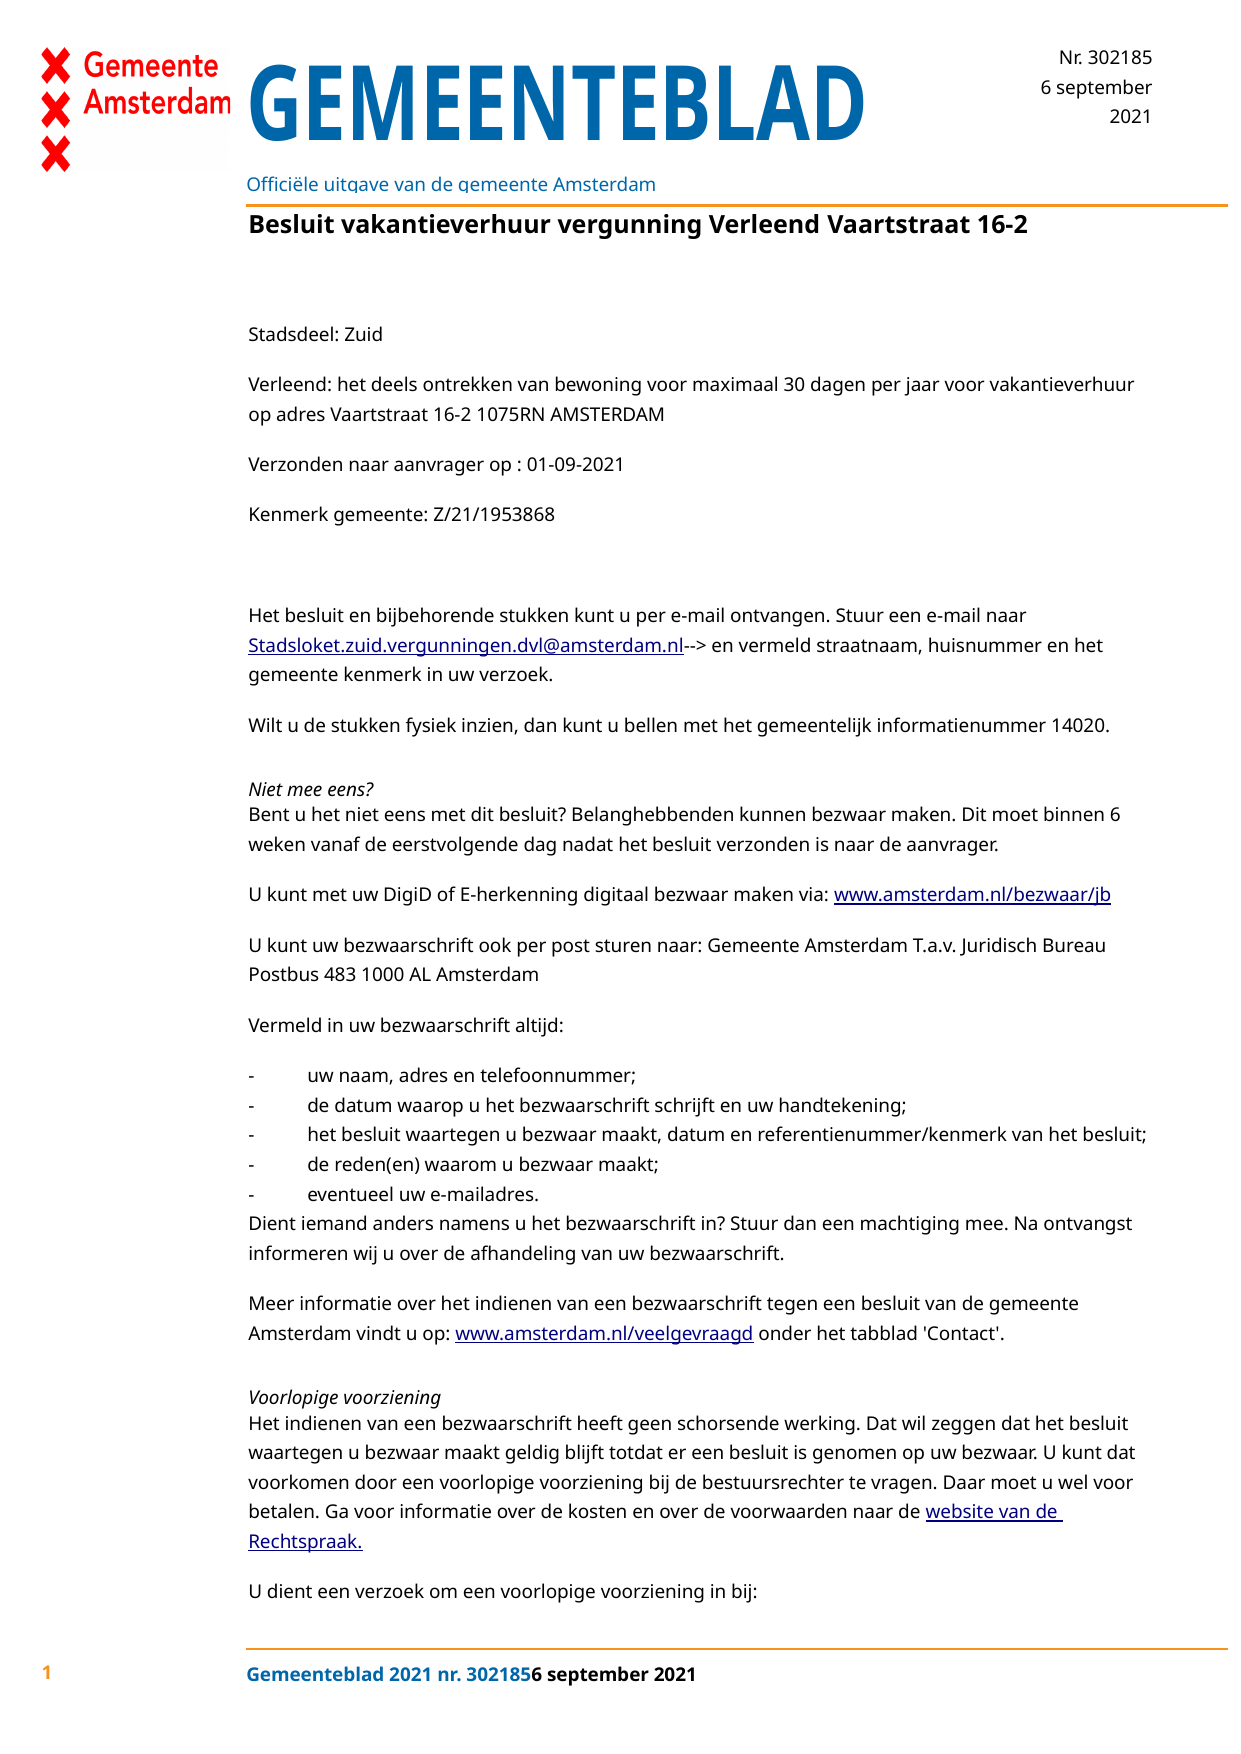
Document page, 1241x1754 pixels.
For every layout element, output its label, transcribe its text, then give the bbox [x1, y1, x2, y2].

text Stadsdeel: Zuid [248, 321, 1152, 346]
list de datum waarop u het bezwaarschrift schrijft en uw handtekening; [248, 1092, 1152, 1118]
list uw naam, adres en telefoonnummer; [248, 1062, 1152, 1088]
text Wilt u de stukken fysiek inzien, dan kunt u bellen met het gemeentelijk informatienummer 14020. [248, 712, 1152, 738]
text Niet mee eens? [248, 776, 1152, 802]
picture [41, 47, 231, 172]
text Dient iemand anders namens u het bezwaarschrift in? Stuur dan een machtiging mee. Na ontvangst informeren wij u over de afhandeling van uw bezwaarschrift. [248, 1210, 1152, 1266]
list het besluit waartegen u bezwaar maakt, datum en referentienummer/kenmerk van het besluit; [248, 1122, 1152, 1147]
text Het besluit en bijbehorende stukken kunt u per e-mail ontvangen. Stuur een e-mail naar Stadsloket.zuid.vergunningen.dvl@amsterdam.nl--> en vermeld straatnaam, huisnummer en het gemeente kenmerk in uw verzoek. [248, 602, 1152, 687]
text Verzonden naar aanvrager op : 01-09-2021 [248, 451, 1152, 477]
text U dient een verzoek om een voorlopige voorziening in bij: [248, 1578, 1152, 1604]
text Het indienen van een bezwaarschrift heeft geen schorsende werking. Dat wil zeggen dat het besluit waartegen u bezwaar maakt geldig blijft totdat er een besluit is genomen op uw bezwaar. U kunt dat voorkomen door een voorlopige voorziening bij de bestuursrechter te vragen. Daar moet u wel voor betalen. Ga voor informatie over de kosten en over de voorwaarden naar de website van de Rechtspraak. [248, 1410, 1152, 1554]
text Besluit vakantieverhuur vergunning Verleend Vaartstraat 16-2 [248, 207, 1152, 241]
text Voorlopige voorziening [248, 1384, 1152, 1410]
text U kunt met uw DigiD of E-herkenning digitaal bezwaar maken via: www.amsterdam.nl/bezwaar/jb [248, 882, 1152, 907]
list de reden(en) waarom u bezwaar maakt; [248, 1151, 1152, 1177]
text Vermeld in uw bezwaarschrift altijd: [248, 1012, 1152, 1038]
text Verleend: het deels ontrekken van bewoning voor maximaal 30 dagen per jaar voor vakantieverhuur op adres Vaartstraat 16-2 1075RN AMSTERDAM [248, 371, 1152, 426]
text U kunt uw bezwaarschrift ook per post sturen naar: Gemeente Amsterdam T.a.v. Juridisch Bureau Postbus 483 1000 AL Amsterdam [248, 932, 1152, 987]
text Meer informatie over het indienen van een bezwaarschrift tegen een besluit van de gemeente Amsterdam vindt u op: www.amsterdam.nl/veelgevraagd onder het tabblad 'Contact'. [248, 1290, 1152, 1346]
list eventueel uw e-mailadres. [248, 1181, 1152, 1207]
text Bent u het niet eens met dit besluit? Belanghebbenden kunnen bezwaar maken. Dit moet binnen 6 weken vanaf de eerstvolgende dag nadat het besluit verzonden is naar de aanvrager. [248, 802, 1152, 857]
text Kenmerk gemeente: Z/21/1953868 [248, 502, 1152, 527]
